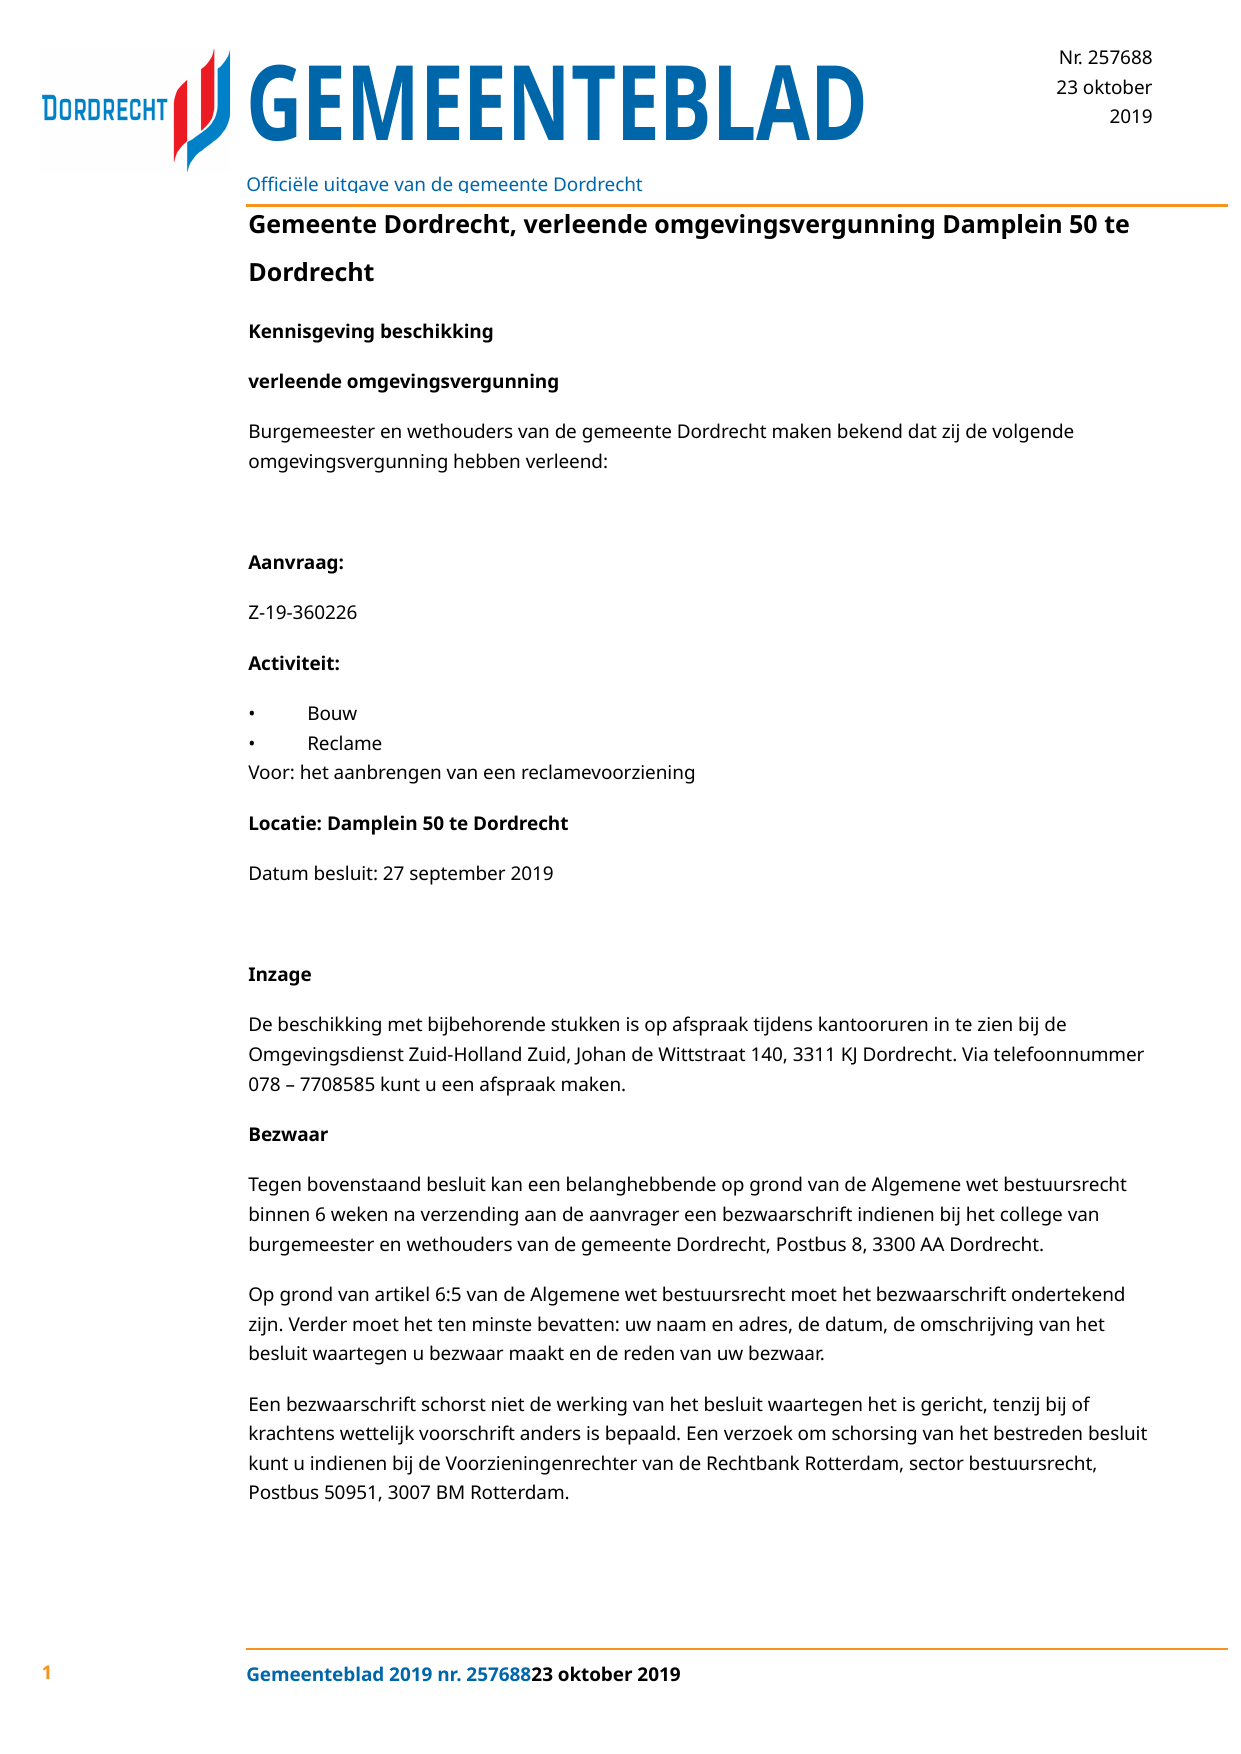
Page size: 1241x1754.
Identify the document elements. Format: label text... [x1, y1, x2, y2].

list Bouw [248, 700, 1152, 726]
text Een bezwaarschrift schorst niet de werking van het besluit waartegen het is gericht, tenzij bij of krachtens wettelijk voorschrift anders is bepaald. Een verzoek om schorsing van het bestreden besluit kunt u indienen bij de Voorzieningenrechter van de Rechtbank Rotterdam, sector bestuursrecht, Postbus 50951, 3007 BM Rotterdam. [248, 1391, 1152, 1505]
text Datum besluit: 27 september 2019 [248, 860, 1152, 886]
text Locatie: Damplein 50 te Dordrecht [248, 810, 1152, 836]
text verleende omgevingsvergunning [248, 368, 1152, 394]
list Reclame [248, 730, 1152, 756]
text Z-19-360226 [248, 599, 1152, 625]
text Kennisgeving beschikking [248, 318, 1152, 344]
text Aanvraag: [248, 549, 1152, 575]
text Burgemeester en wethouders van de gemeente Dordrecht maken bekend dat zij de volgende omgevingsvergunning hebben verleend: [248, 419, 1152, 474]
text Tegen bovenstaand besluit kan een belanghebbende op grond van de Algemene wet bestuursrecht binnen 6 weken na verzending aan de aanvrager een bezwaarschrift indienen bij het college van burgemeester en wethouders van de gemeente Dordrecht, Postbus 8, 3300 AA Dordrecht. [248, 1172, 1152, 1257]
text Bezwaar [248, 1121, 1152, 1147]
text Activiteit: [248, 650, 1152, 676]
text Op grond van artikel 6:5 van de Algemene wet bestuursrecht moet het bezwaarschrift ondertekend zijn. Verder moet het ten minste bevatten: uw naam en adres, de datum, de omschrijving van het besluit waartegen u bezwaar maakt en de reden van uw bezwaar. [248, 1281, 1152, 1366]
text De beschikking met bijbehorende stukken is op afspraak tijdens kantooruren in te zien bij de Omgevingsdienst Zuid-Holland Zuid, Johan de Wittstraat 140, 3311 KJ Dordrecht. Via telefoonnummer 078 – 7708585 kunt u een afspraak maken. [248, 1012, 1152, 1097]
text Gemeente Dordrecht, verleende omgevingsvergunning Damplein 50 te Dordrecht [248, 207, 1152, 288]
text Voor: het aanbrengen van een reclamevoorziening [248, 759, 1152, 785]
text Inzage [248, 961, 1152, 987]
picture [41, 47, 231, 172]
